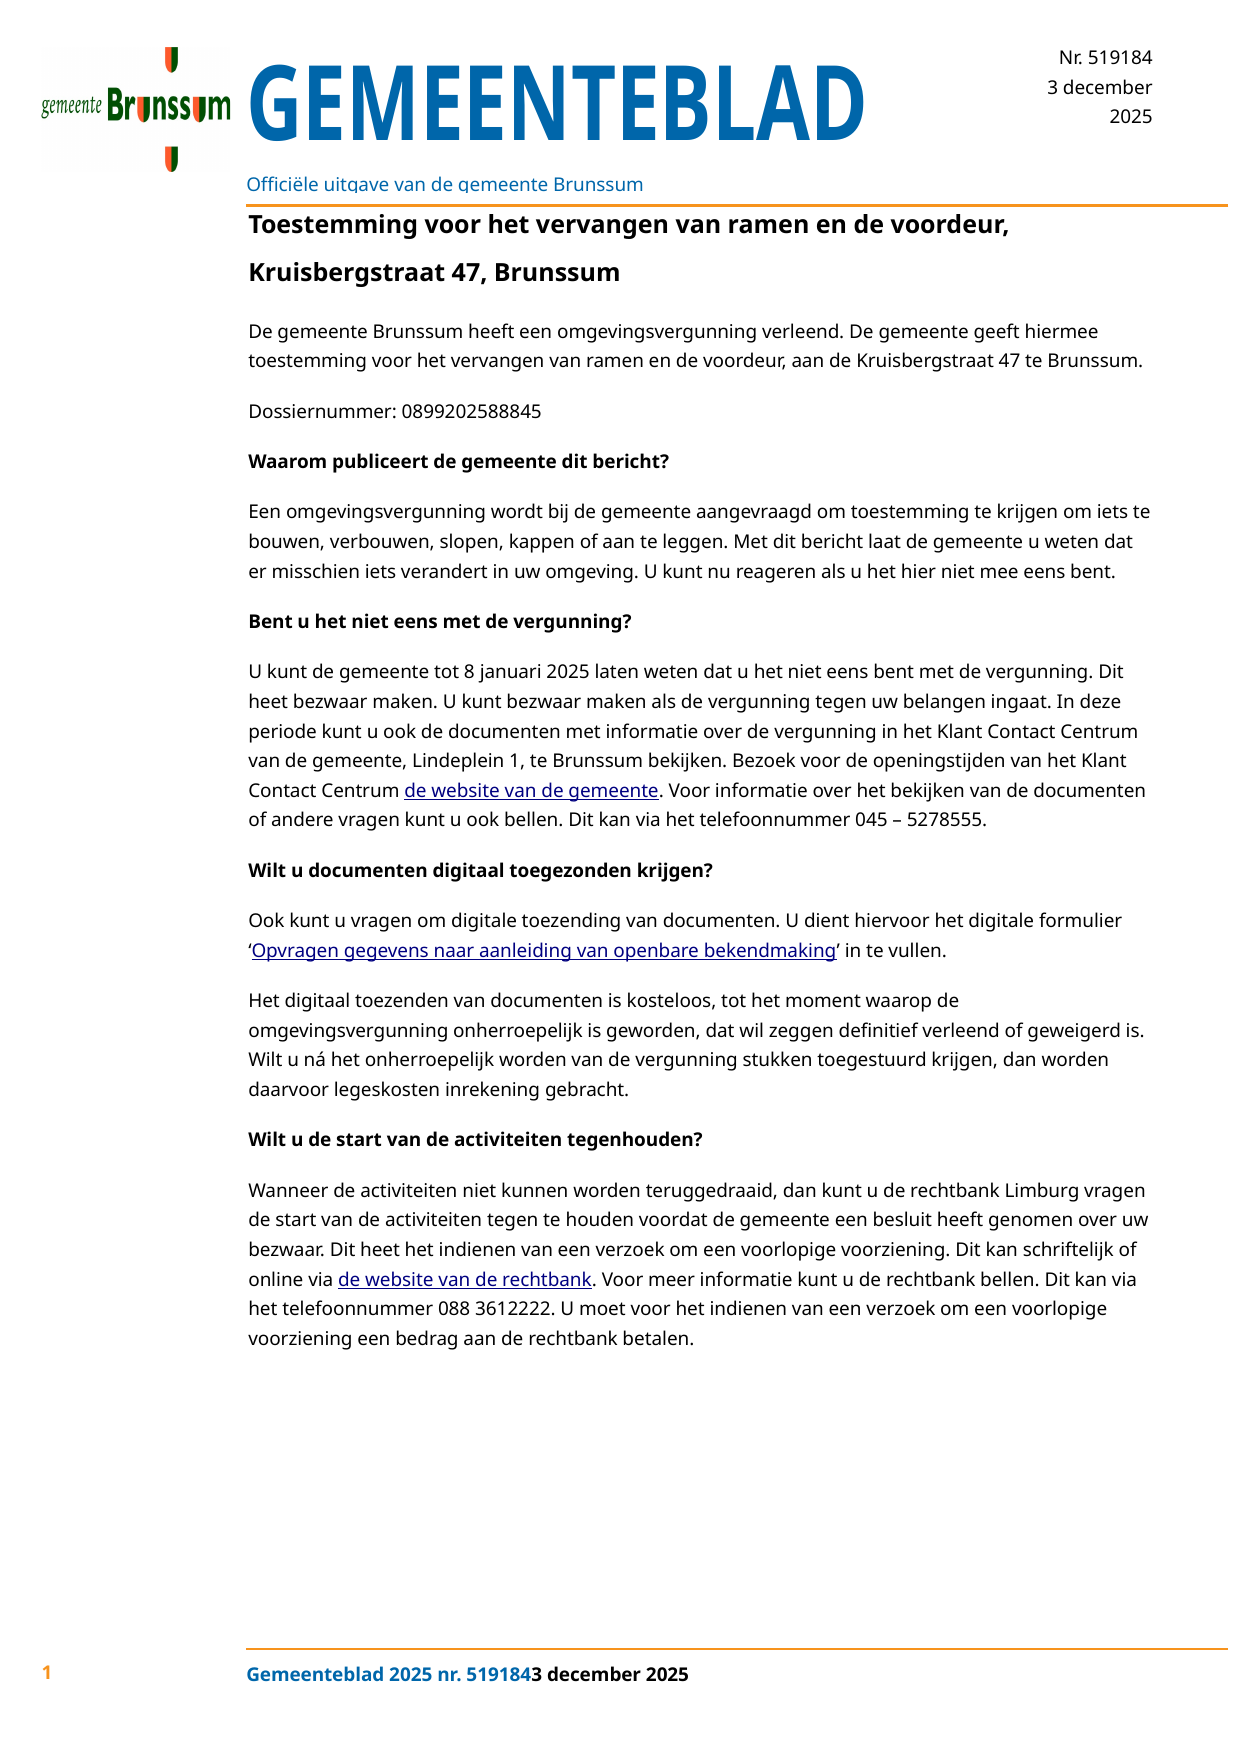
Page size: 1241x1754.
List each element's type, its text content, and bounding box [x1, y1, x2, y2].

text Ook kunt u vragen om digitale toezending van documenten. U dient hiervoor het digitale formulier ‘Opvragen gegevens naar aanleiding van openbare bekendmaking’ in te vullen. [248, 907, 1152, 963]
text Wilt u documenten digitaal toegezonden krijgen? [248, 857, 1152, 883]
text Dossiernummer: 0899202588845 [248, 398, 1152, 424]
text U kunt de gemeente tot 8 januari 2025 laten weten dat u het niet eens bent met de vergunning. Dit heet bezwaar maken. U kunt bezwaar maken als de vergunning tegen uw belangen ingaat. In deze periode kunt u ook de documenten met informatie over de vergunning in het Klant Contact Centrum van de gemeente, Lindeplein 1, te Brunssum bekijken. Bezoek voor de openingstijden van het Klant Contact Centrum de website van de gemeente. Voor informatie over het bekijken van de documenten of andere vragen kunt u ook bellen. Dit kan via het telefoonnummer 045 – 5278555. [248, 659, 1152, 832]
text Het digitaal toezenden van documenten is kosteloos, tot het moment waarop de omgevingsvergunning onherroepelijk is geworden, dat wil zeggen definitief verleend of geweigerd is. Wilt u ná het onherroepelijk worden van de vergunning stukken toegestuurd krijgen, dan worden daarvoor legeskosten inrekening gebracht. [248, 987, 1152, 1102]
text Bent u het niet eens met de vergunning? [248, 608, 1152, 634]
text Wanneer de activiteiten niet kunnen worden teruggedraaid, dan kunt u de rechtbank Limburg vragen de start van de activiteiten tegen te houden voordat de gemeente een besluit heeft genomen over uw bezwaar. Dit heet het indienen van een verzoek om een voorlopige voorziening. Dit kan schriftelijk of online via de website van de rechtbank. Voor meer informatie kunt u de rechtbank bellen. Dit kan via het telefoonnummer 088 3612222. U moet voor het indienen van een verzoek om een voorlopige voorziening een bedrag aan de rechtbank betalen. [248, 1177, 1152, 1351]
text Wilt u de start van de activiteiten tegenhouden? [248, 1127, 1152, 1152]
picture [41, 47, 231, 172]
text Toestemming voor het vervangen van ramen en de voordeur, Kruisbergstraat 47, Brunssum [248, 207, 1152, 288]
text Een omgevingsvergunning wordt bij de gemeente aangevraagd om toestemming te krijgen om iets te bouwen, verbouwen, slopen, kappen of aan te leggen. Met dit bericht laat de gemeente u weten dat er misschien iets verandert in uw omgeving. U kunt nu reageren als u het hier niet mee eens bent. [248, 499, 1152, 584]
text De gemeente Brunssum heeft een omgevingsvergunning verleend. De gemeente geeft hiermee toestemming voor het vervangen van ramen en de voordeur, aan de Kruisbergstraat 47 te Brunssum. [248, 318, 1152, 373]
text Waarom publiceert de gemeente dit bericht? [248, 448, 1152, 474]
